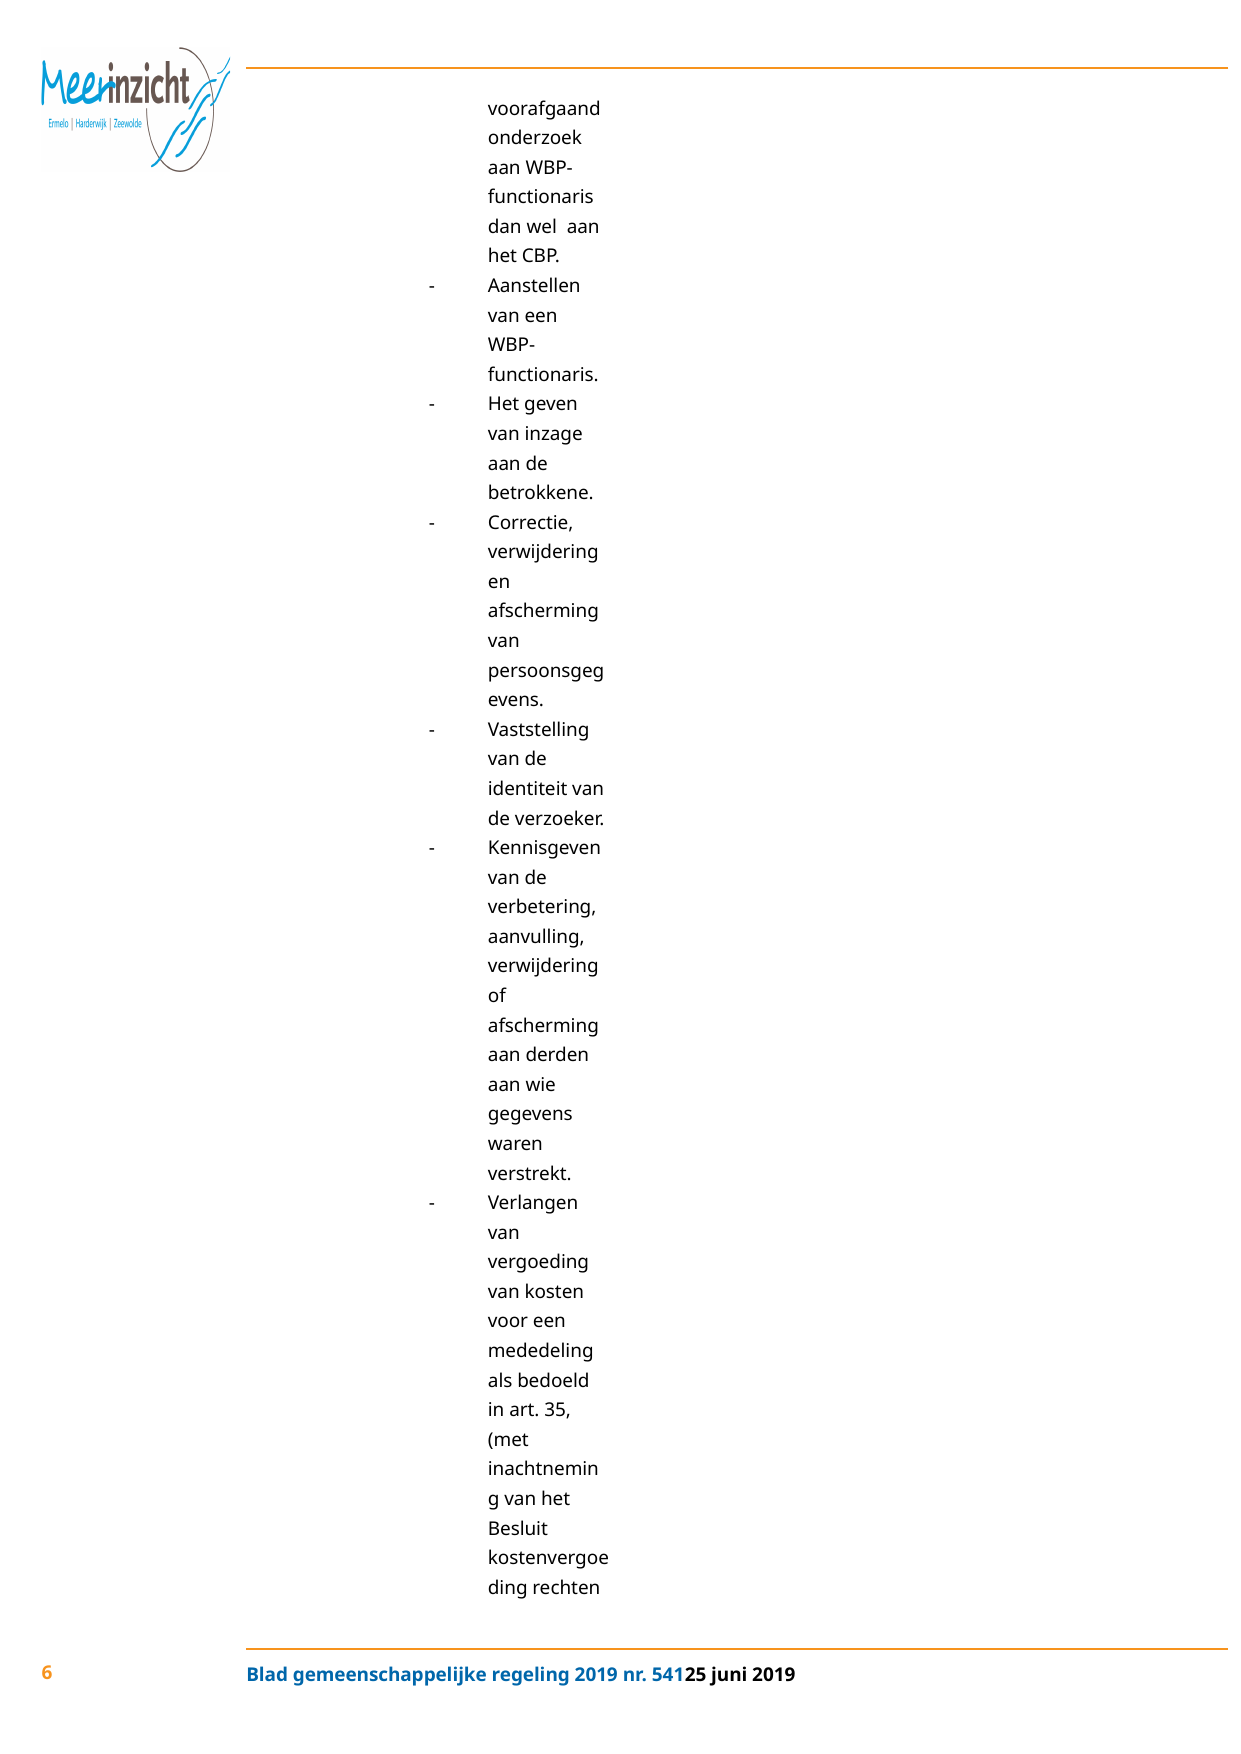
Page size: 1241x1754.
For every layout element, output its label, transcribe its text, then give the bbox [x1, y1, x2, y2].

table_cell voorafgaand onderzoek aan WBP- functionaris dan wel aan het CBP. Aanstellen van een WBP-functionaris. Het geven van inzage aan de betrokkene. Correctie, verwijdering en afscherming van persoonsgegevens. Vaststelling van de identiteit van de verzoeker. Kennisgeven van de verbetering, aanvulling, verwijdering of afscherming aan derden aan wie gegevens waren verstrekt. Verlangen van vergoeding van kosten voor een mededeling als bedoeld in art. 35, (met inachtneming van het Besluit kostenvergoeding rechten [429, 95, 609, 1600]
table_cell [248, 95, 429, 1600]
table_cell [971, 95, 1152, 1600]
picture [41, 47, 231, 172]
table_cell [790, 95, 971, 1600]
table_cell [609, 95, 790, 1600]
